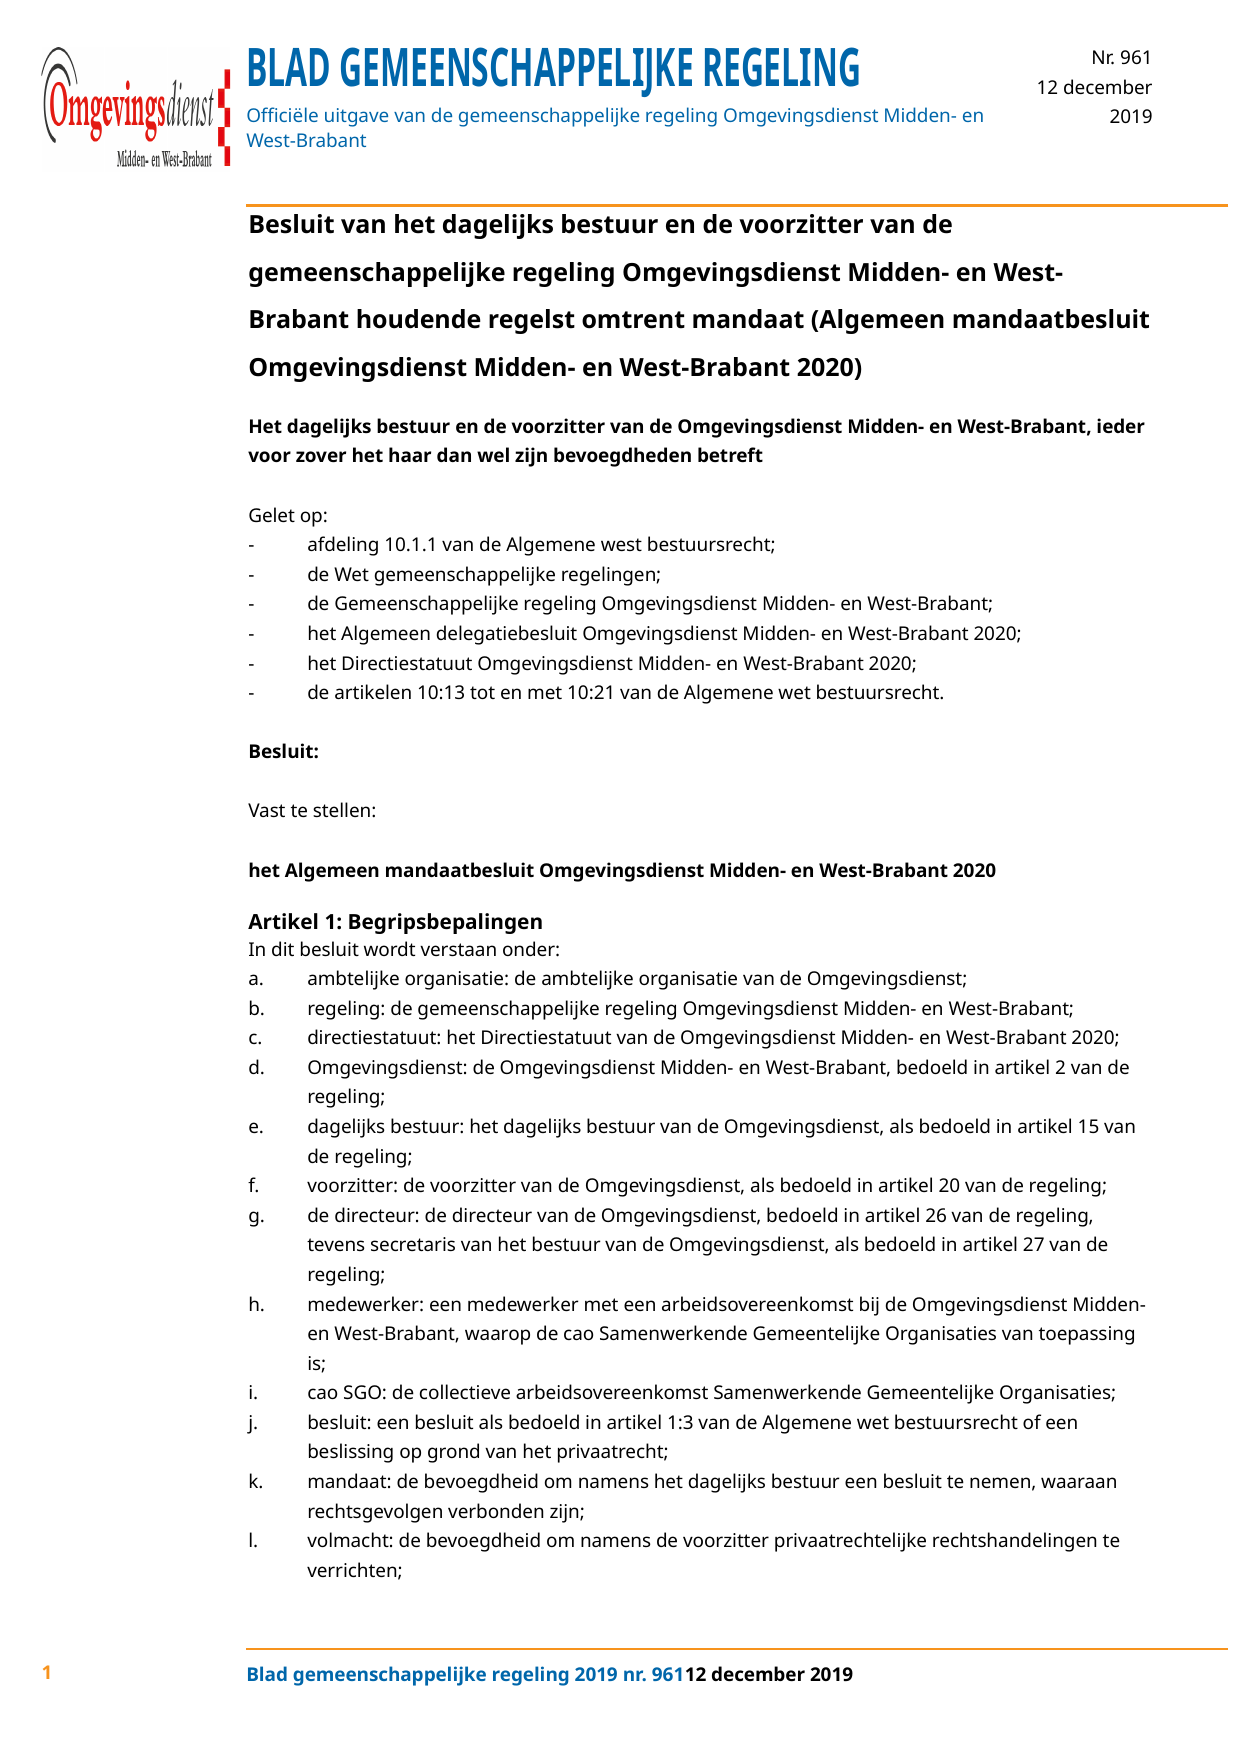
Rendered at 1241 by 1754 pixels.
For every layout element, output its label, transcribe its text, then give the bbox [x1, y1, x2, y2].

list cao SGO: de collectieve arbeidsovereenkomst Samenwerkende Gemeentelijke Organisaties; [248, 1379, 1152, 1405]
list het Directiestatuut Omgevingsdienst Midden- en West-Brabant 2020; [248, 650, 1152, 676]
list medewerker: een medewerker met een arbeidsovereenkomst bij de Omgevingsdienst Midden- en West-Brabant, waarop de cao Samenwerkende Gemeentelijke Organisaties van toepassing is; [248, 1291, 1152, 1376]
list ambtelijke organisatie: de ambtelijke organisatie van de Omgevingsdienst; [248, 965, 1152, 991]
list mandaat: de bevoegdheid om namens het dagelijks bestuur een besluit te nemen, waaraan rechtsgevolgen verbonden zijn; [248, 1468, 1152, 1523]
picture [41, 47, 231, 172]
list volmacht: de bevoegdheid om namens de voorzitter privaatrechtelijke rechtshandelingen te verrichten; [248, 1527, 1152, 1583]
list afdeling 10.1.1 van de Algemene west bestuursrecht; [248, 531, 1152, 557]
list de artikelen 10:13 tot en met 10:21 van de Algemene wet bestuursrecht. [248, 679, 1152, 705]
list Omgevingsdienst: de Omgevingsdienst Midden- en West-Brabant, bedoeld in artikel 2 van de regeling; [248, 1054, 1152, 1109]
text Gelet op: [248, 502, 1152, 528]
list voorzitter: de voorzitter van de Omgevingsdienst, als bedoeld in artikel 20 van de regeling; [248, 1172, 1152, 1198]
list de Gemeenschappelijke regeling Omgevingsdienst Midden- en West-Brabant; [248, 591, 1152, 616]
text het Algemeen mandaatbesluit Omgevingsdienst Midden- en West-Brabant 2020 [248, 857, 1152, 883]
list de Wet gemeenschappelijke regelingen; [248, 561, 1152, 587]
text Artikel 1: Begripsbepalingen [248, 907, 1152, 936]
text Vast te stellen: [248, 798, 1152, 823]
text Het dagelijks bestuur en de voorzitter van de Omgevingsdienst Midden- en West-Brabant, ieder voor zover het haar dan wel zijn bevoegdheden betreft [248, 413, 1152, 468]
list het Algemeen delegatiebesluit Omgevingsdienst Midden- en West-Brabant 2020; [248, 620, 1152, 646]
text Besluit: [248, 738, 1152, 764]
list regeling: de gemeenschappelijke regeling Omgevingsdienst Midden- en West-Brabant; [248, 995, 1152, 1021]
list de directeur: de directeur van de Omgevingsdienst, bedoeld in artikel 26 van de regeling, tevens secretaris van het bestuur van de Omgevingsdienst, als bedoeld in artikel 27 van de regeling; [248, 1202, 1152, 1287]
list directiestatuut: het Directiestatuut van de Omgevingsdienst Midden- en West-Brabant 2020; [248, 1024, 1152, 1050]
text In dit besluit wordt verstaan onder: [248, 936, 1152, 961]
list besluit: een besluit als bedoeld in artikel 1:3 van de Algemene wet bestuursrecht of een beslissing op grond van het privaatrecht; [248, 1409, 1152, 1464]
text Besluit van het dagelijks bestuur en de voorzitter van de gemeenschappelijke regeling Omgevingsdienst Midden- en West-Brabant houdende regelst omtrent mandaat (Algemeen mandaatbesluit Omgevingsdienst Midden- en West-Brabant 2020) [248, 207, 1152, 384]
list dagelijks bestuur: het dagelijks bestuur van de Omgevingsdienst, als bedoeld in artikel 15 van de regeling; [248, 1113, 1152, 1168]
